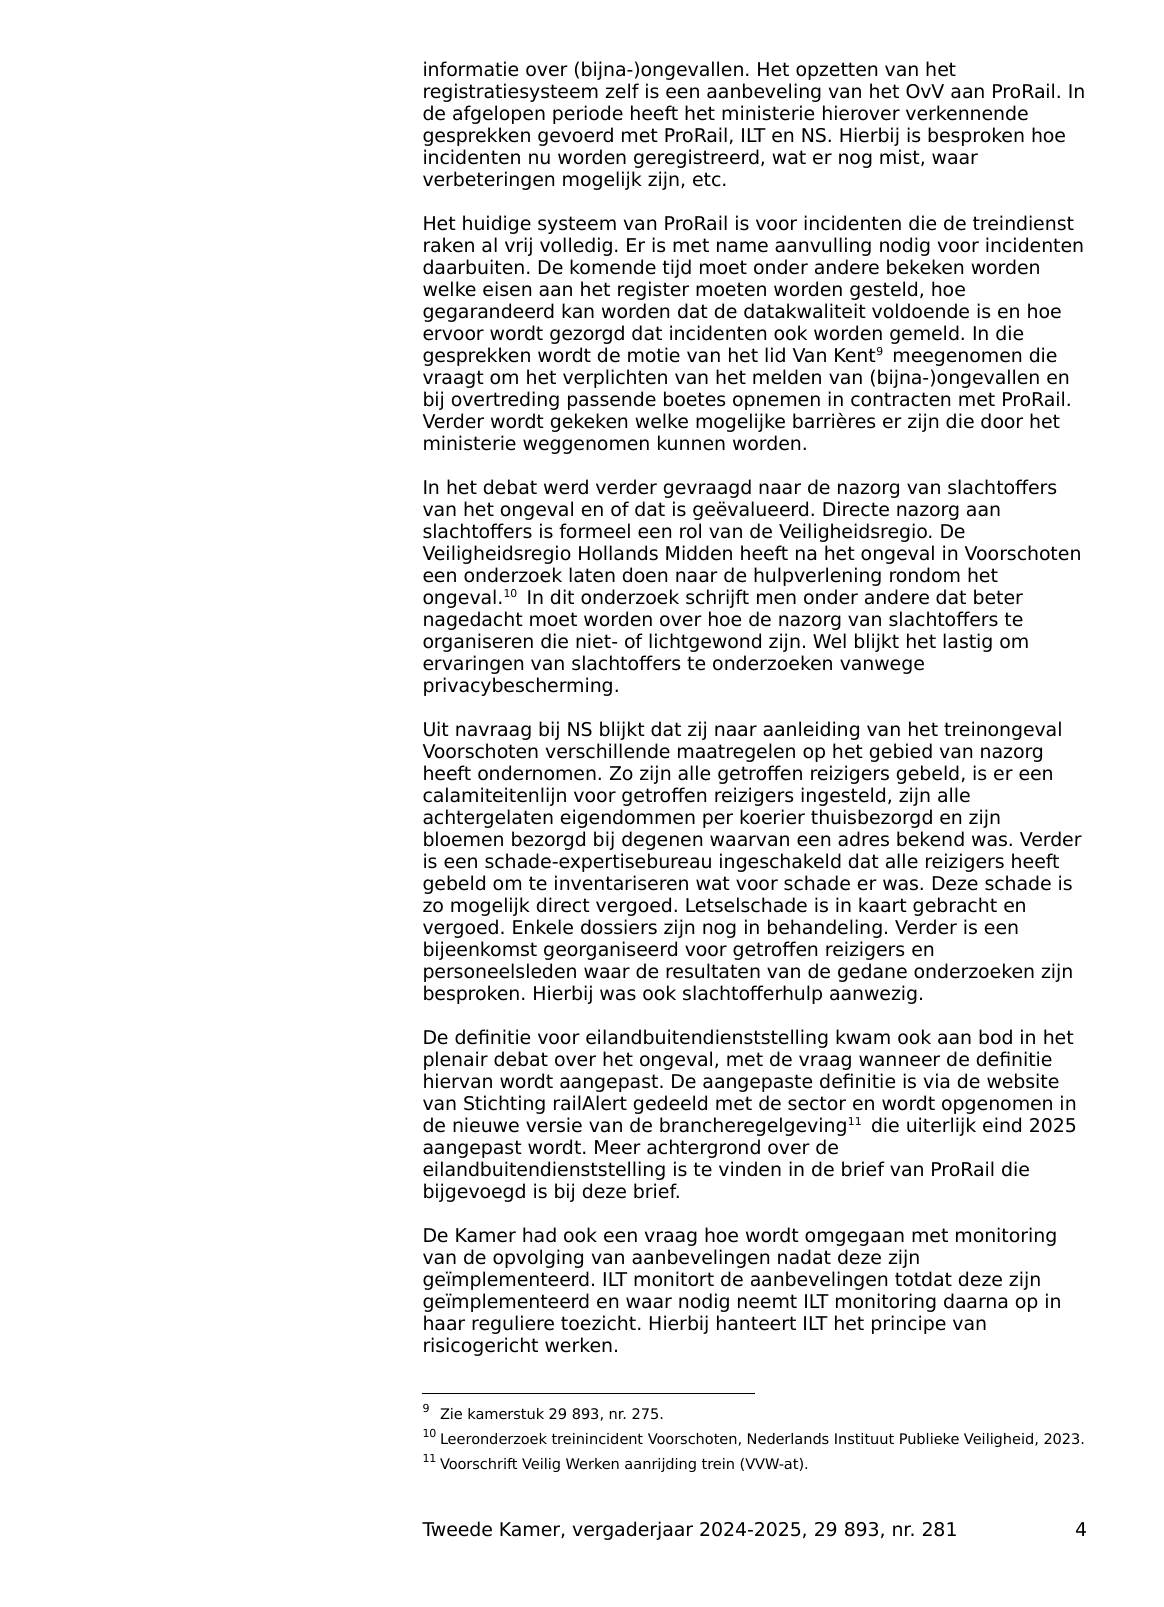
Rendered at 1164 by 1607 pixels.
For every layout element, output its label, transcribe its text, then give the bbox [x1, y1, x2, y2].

text Leeronderzoek treinincident Voorschoten, Nederlands Instituut Publieke Veiligheid, 2023. [422, 1427, 1087, 1449]
text In het debat werd verder gevraagd naar de nazorg van slachtoffers van het ongeval en of dat is geëvalueerd. Directe nazorg aan slachtoffers is formeel een rol van de Veiligheidsregio. De Veiligheidsregio Hollands Midden heeft na het ongeval in Voorschoten een onderzoek laten doen naar de hulpverlening rondom het ongeval. In dit onderzoek schrijft men onder andere dat beter nagedacht moet worden over hoe de nazorg van slachtoffers te organiseren die niet- of lichtgewond zijn. Wel blijkt het lastig om ervaringen van slachtoffers te onderzoeken vanwege privacybescherming. [422, 477, 1087, 697]
text De Kamer had ook een vraag hoe wordt omgegaan met monitoring van de opvolging van aanbevelingen nadat deze zijn geïmplementeerd. ILT monitort de aanbevelingen totdat deze zijn geïmplementeerd en waar nodig neemt ILT monitoring daarna op in haar reguliere toezicht. Hierbij hanteert ILT het principe van risicogericht werken. [422, 1225, 1087, 1357]
text Het huidige systeem van ProRail is voor incidenten die de treindienst raken al vrij volledig. Er is met name aanvulling nodig voor incidenten daarbuiten. De komende tijd moet onder andere bekeken worden welke eisen aan het register moeten worden gesteld, hoe gegarandeerd kan worden dat de datakwaliteit voldoende is en hoe ervoor wordt gezorgd dat incidenten ook worden gemeld. In die gesprekken wordt de motie van het lid Van Kent meegenomen die vraagt om het verplichten van het melden van (bijna-)ongevallen en bij overtreding passende boetes opnemen in contracten met ProRail. Verder wordt gekeken welke mogelijke barrières er zijn die door het ministerie weggenomen kunnen worden. [422, 213, 1087, 455]
text De definitie voor eilandbuitendienststelling kwam ook aan bod in het plenair debat over het ongeval, met de vraag wanneer de definitie hiervan wordt aangepast. De aangepaste definitie is via de website van Stichting railAlert gedeeld met de sector en wordt opgenomen in de nieuwe versie van de brancheregelgeving die uiterlijk eind 2025 aangepast wordt. Meer achtergrond over de eilandbuitendienststelling is te vinden in de brief van ProRail die bijgevoegd is bij deze brief. [422, 1027, 1087, 1203]
text informatie over (bijna-)ongevallen. Het opzetten van het registratiesysteem zelf is een aanbeveling van het OvV aan ProRail. In de afgelopen periode heeft het ministerie hierover verkennende gesprekken gevoerd met ProRail, ILT en NS. Hierbij is besproken hoe incidenten nu worden geregistreerd, wat er nog mist, waar verbeteringen mogelijk zijn, etc. [422, 59, 1087, 191]
text Voorschrift Veilig Werken aanrijding trein (VVW-at). [422, 1452, 1087, 1474]
text Uit navraag bij NS blijkt dat zij naar aanleiding van het treinongeval Voorschoten verschillende maatregelen op het gebied van nazorg heeft ondernomen. Zo zijn alle getroffen reizigers gebeld, is er een calamiteitenlijn voor getroffen reizigers ingesteld, zijn alle achtergelaten eigendommen per koerier thuisbezorgd en zijn bloemen bezorgd bij degenen waarvan een adres bekend was. Verder is een schade-expertisebureau ingeschakeld dat alle reizigers heeft gebeld om te inventariseren wat voor schade er was. Deze schade is zo mogelijk direct vergoed. Letselschade is in kaart gebracht en vergoed. Enkele dossiers zijn nog in behandeling. Verder is een bijeenkomst georganiseerd voor getroffen reizigers en personeelsleden waar de resultaten van de gedane onderzoeken zijn besproken. Hierbij was ook slachtofferhulp aanwezig. [422, 719, 1087, 1005]
text Zie kamerstuk 29 893, nr. 275. [422, 1402, 1087, 1424]
